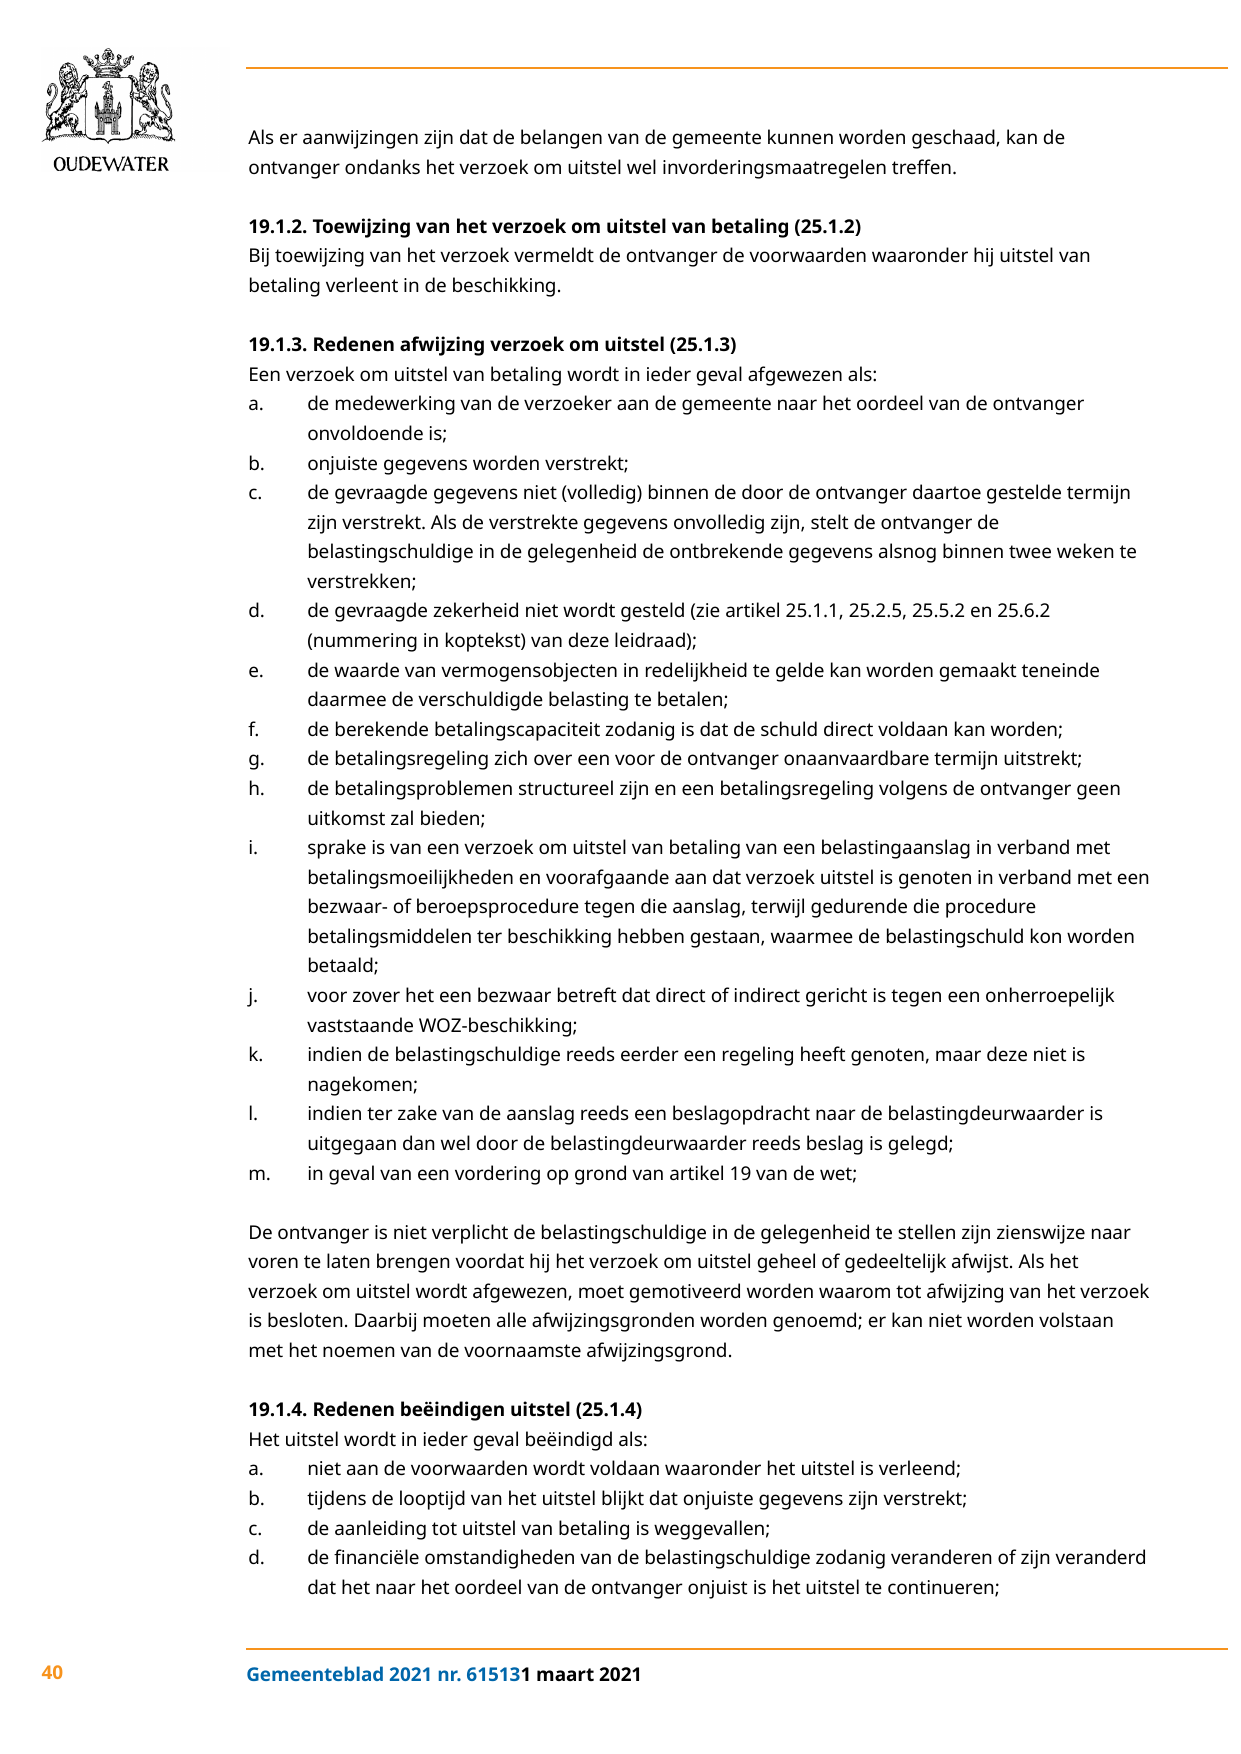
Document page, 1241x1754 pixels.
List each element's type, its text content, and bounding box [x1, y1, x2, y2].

picture [41, 47, 231, 172]
list de betalingsregeling zich over een voor de ontvanger onaanvaardbare termijn uitstrekt; [248, 746, 1152, 771]
text Bij toewijzing van het verzoek vermeldt de ontvanger de voorwaarden waaronder hij uitstel van betaling verleent in de beschikking. [248, 243, 1152, 298]
text 19.1.2. Toewijzing van het verzoek om uitstel van betaling (25.1.2) [248, 213, 1152, 239]
text Een verzoek om uitstel van betaling wordt in ieder geval afgewezen als: [248, 361, 1152, 387]
list voor zover het een bezwaar betreft dat direct of indirect gericht is tegen een onherroepelijk vaststaande WOZ-beschikking; [248, 982, 1152, 1038]
list de medewerking van de verzoeker aan de gemeente naar het oordeel van de ontvanger onvoldoende is; [248, 391, 1152, 446]
list de gevraagde gegevens niet (volledig) binnen de door de ontvanger daartoe gestelde termijn zijn verstrekt. Als de verstrekte gegevens onvolledig zijn, stelt de ontvanger de belastingschuldige in de gelegenheid de ontbrekende gegevens alsnog binnen twee weken te verstrekken; [248, 479, 1152, 594]
list sprake is van een verzoek om uitstel van betaling van een belastingaanslag in verband met betalingsmoeilijkheden en voorafgaande aan dat verzoek uitstel is genoten in verband met een bezwaar- of beroepsprocedure tegen die aanslag, terwijl gedurende die procedure betalingsmiddelen ter beschikking hebben gestaan, waarmee de belastingschuld kon worden betaald; [248, 834, 1152, 978]
list indien de belastingschuldige reeds eerder een regeling heeft genoten, maar deze niet is nagekomen; [248, 1041, 1152, 1097]
list de berekende betalingscapaciteit zodanig is dat de schuld direct voldaan kan worden; [248, 716, 1152, 742]
list de waarde van vermogensobjecten in redelijkheid te gelde kan worden gemaakt teneinde daarmee de verschuldigde belasting te betalen; [248, 657, 1152, 712]
list de aanleiding tot uitstel van betaling is weggevallen; [248, 1515, 1152, 1541]
list de gevraagde zekerheid niet wordt gesteld (zie artikel 25.1.1, 25.2.5, 25.5.2 en 25.6.2 (nummering in koptekst) van deze leidraad); [248, 598, 1152, 653]
text De ontvanger is niet verplicht de belastingschuldige in de gelegenheid te stellen zijn zienswijze naar voren te laten brengen voordat hij het verzoek om uitstel geheel of gedeeltelijk afwijst. Als het verzoek om uitstel wordt afgewezen, moet gemotiveerd worden waarom tot afwijzing van het verzoek is besloten. Daarbij moeten alle afwijzingsgronden worden genoemd; er kan niet worden volstaan met het noemen van de voornaamste afwijzingsgrond. [248, 1219, 1152, 1363]
text 19.1.4. Redenen beëindigen uitstel (25.1.4) [248, 1396, 1152, 1422]
list tijdens de looptijd van het uitstel blijkt dat onjuiste gegevens zijn verstrekt; [248, 1485, 1152, 1511]
list onjuiste gegevens worden verstrekt; [248, 450, 1152, 476]
list de betalingsproblemen structureel zijn en een betalingsregeling volgens de ontvanger geen uitkomst zal bieden; [248, 775, 1152, 831]
text 19.1.3. Redenen afwijzing verzoek om uitstel (25.1.3) [248, 331, 1152, 357]
text Het uitstel wordt in ieder geval beëindigd als: [248, 1426, 1152, 1452]
text Als er aanwijzingen zijn dat de belangen van de gemeente kunnen worden geschaad, kan de ontvanger ondanks het verzoek om uitstel wel invorderingsmaatregelen treffen. [248, 124, 1152, 180]
list indien ter zake van de aanslag reeds een beslagopdracht naar de belastingdeurwaarder is uitgegaan dan wel door de belastingdeurwaarder reeds beslag is gelegd; [248, 1101, 1152, 1156]
list in geval van een vordering op grond van artikel 19 van de wet; [248, 1160, 1152, 1186]
list niet aan de voorwaarden wordt voldaan waaronder het uitstel is verleend; [248, 1456, 1152, 1481]
list de financiële omstandigheden van de belastingschuldige zodanig veranderen of zijn veranderd dat het naar het oordeel van de ontvanger onjuist is het uitstel te continueren; [248, 1544, 1152, 1600]
